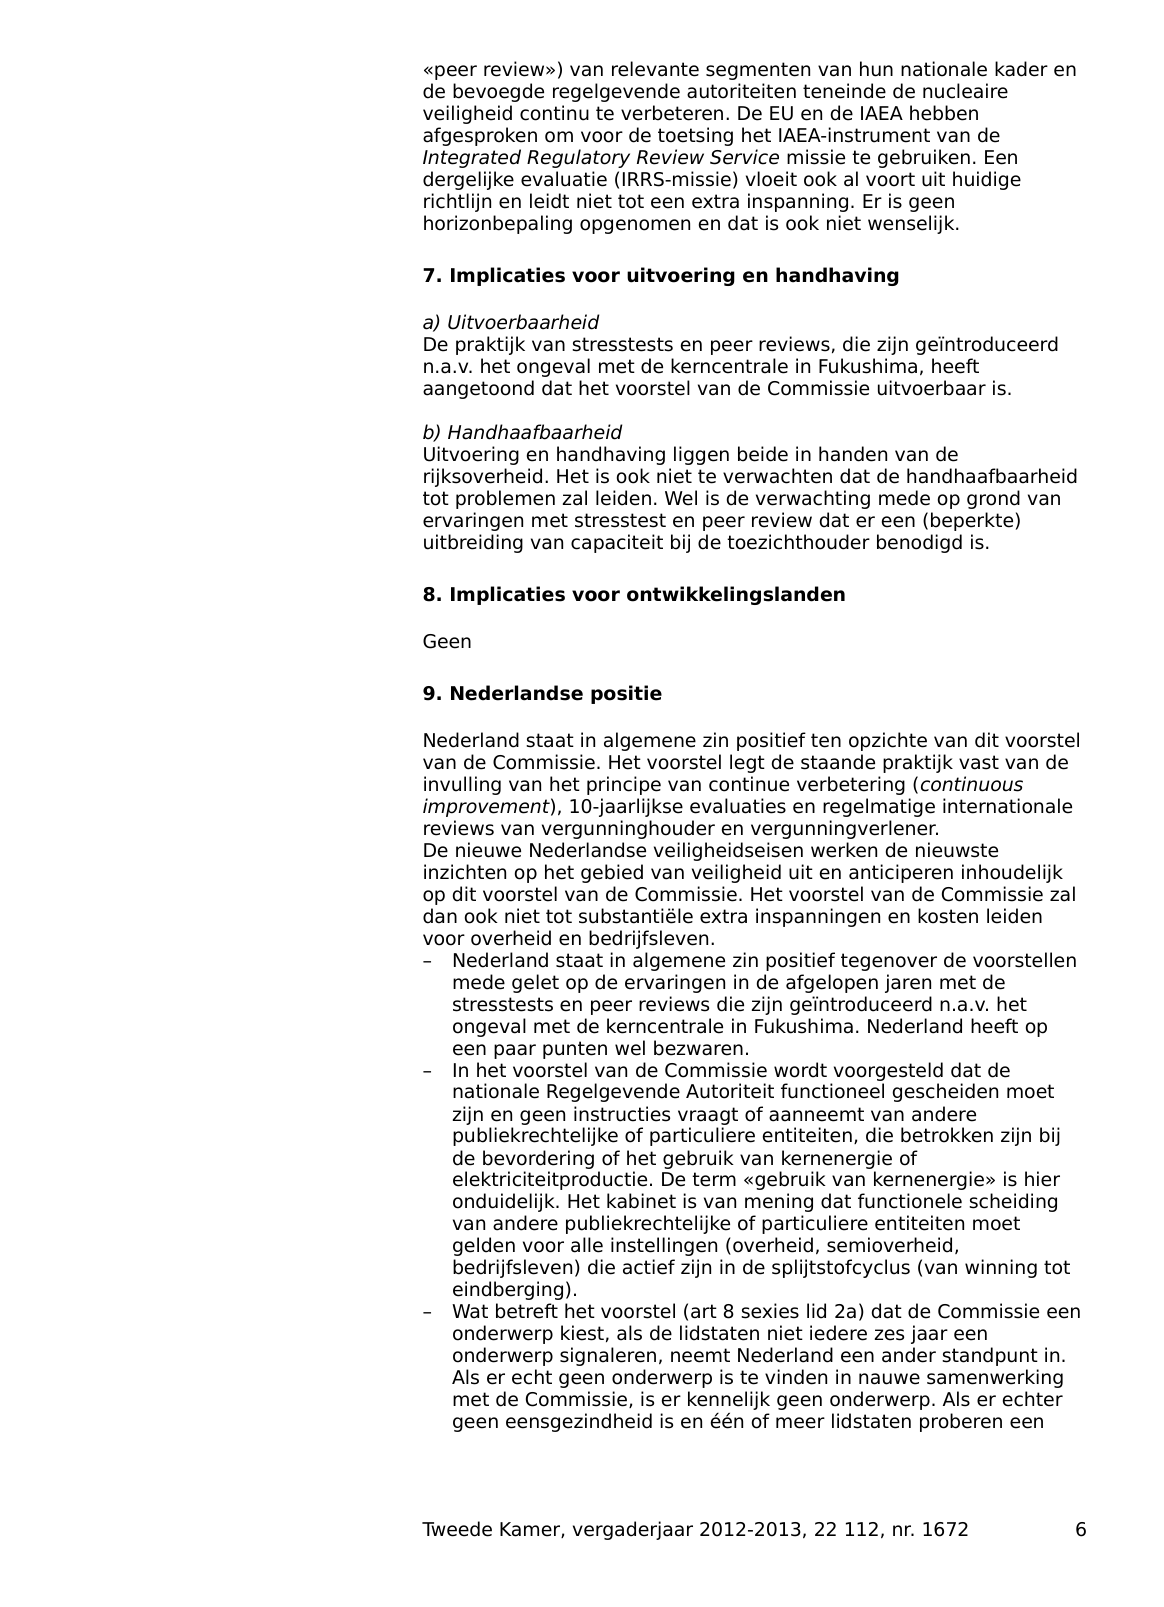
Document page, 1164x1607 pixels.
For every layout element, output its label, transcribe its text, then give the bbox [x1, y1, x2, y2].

text Uitvoering en handhaving liggen beide in handen van de rijksoverheid. Het is ook niet te verwachten dat de handhaafbaarheid tot problemen zal leiden. Wel is de verwachting mede op grond van ervaringen met stresstest en peer review dat er een (beperkte) uitbreiding van capaciteit bij de toezichthouder benodigd is. [422, 444, 1087, 554]
text – Nederland staat in algemene zin positief tegenover de voorstellen mede gelet op de ervaringen in de afgelopen jaren met de stresstests en peer reviews die zijn geïntroduceerd n.a.v. het ongeval met de kerncentrale in Fukushima. Nederland heeft op een paar punten wel bezwaren. [422, 949, 1087, 1059]
text Nederland staat in algemene zin positief ten opzichte van dit voorstel van de Commissie. Het voorstel legt de staande praktijk vast van de invulling van het principe van continue verbetering (continuous improvement), 10-jaarlijkse evaluaties en regelmatige internationale reviews van vergunninghouder en vergunningverlener. [422, 730, 1087, 840]
text De nieuwe Nederlandse veiligheidseisen werken de nieuwste inzichten op het gebied van veiligheid uit en anticiperen inhoudelijk op dit voorstel van de Commissie. Het voorstel van de Commissie zal dan ook niet tot substantiële extra inspanningen en kosten leiden voor overheid en bedrijfsleven. [422, 840, 1087, 949]
text – Wat betreft het voorstel (art 8 sexies lid 2a) dat de Commissie een onderwerp kiest, als de lidstaten niet iedere zes jaar een onderwerp signaleren, neemt Nederland een ander standpunt in. Als er echt geen onderwerp is te vinden in nauwe samenwerking met de Commissie, is er kennelijk geen onderwerp. Als er echter geen eensgezindheid is en één of meer lidstaten proberen een [422, 1301, 1087, 1433]
subtitle 7. Implicaties voor uitvoering en handhaving [422, 265, 1087, 287]
subtitle 8. Implicaties voor ontwikkelingslanden [422, 584, 1087, 606]
text b) Handhaafbaarheid [422, 422, 1087, 444]
text – In het voorstel van de Commissie wordt voorgesteld dat de nationale Regelgevende Autoriteit functioneel gescheiden moet zijn en geen instructies vraagt of aanneemt van andere publiekrechtelijke of particuliere entiteiten, die betrokken zijn bij de bevordering of het gebruik van kernenergie of elektriciteitproductie. De term «gebruik van kernenergie» is hier onduidelijk. Het kabinet is van mening dat functionele scheiding van andere publiekrechtelijke of particuliere entiteiten moet gelden voor alle instellingen (overheid, semioverheid, bedrijfsleven) die actief zijn in de splijtstofcyclus (van winning tot eindberging). [422, 1059, 1087, 1301]
text Geen [422, 631, 1087, 653]
text «peer review») van relevante segmenten van hun nationale kader en de bevoegde regelgevende autoriteiten teneinde de nucleaire veiligheid continu te verbeteren. De EU en de IAEA hebben afgesproken om voor de toetsing het IAEA-instrument van de Integrated Regulatory Review Service missie te gebruiken. Een dergelijke evaluatie (IRRS-missie) vloeit ook al voort uit huidige richtlijn en leidt niet tot een extra inspanning. Er is geen horizonbepaling opgenomen en dat is ook niet wenselijk. [422, 59, 1087, 235]
text a) Uitvoerbaarheid [422, 312, 1087, 334]
text De praktijk van stresstests en peer reviews, die zijn geïntroduceerd n.a.v. het ongeval met de kerncentrale in Fukushima, heeft aangetoond dat het voorstel van de Commissie uitvoerbaar is. [422, 334, 1087, 400]
subtitle 9. Nederlandse positie [422, 683, 1087, 705]
